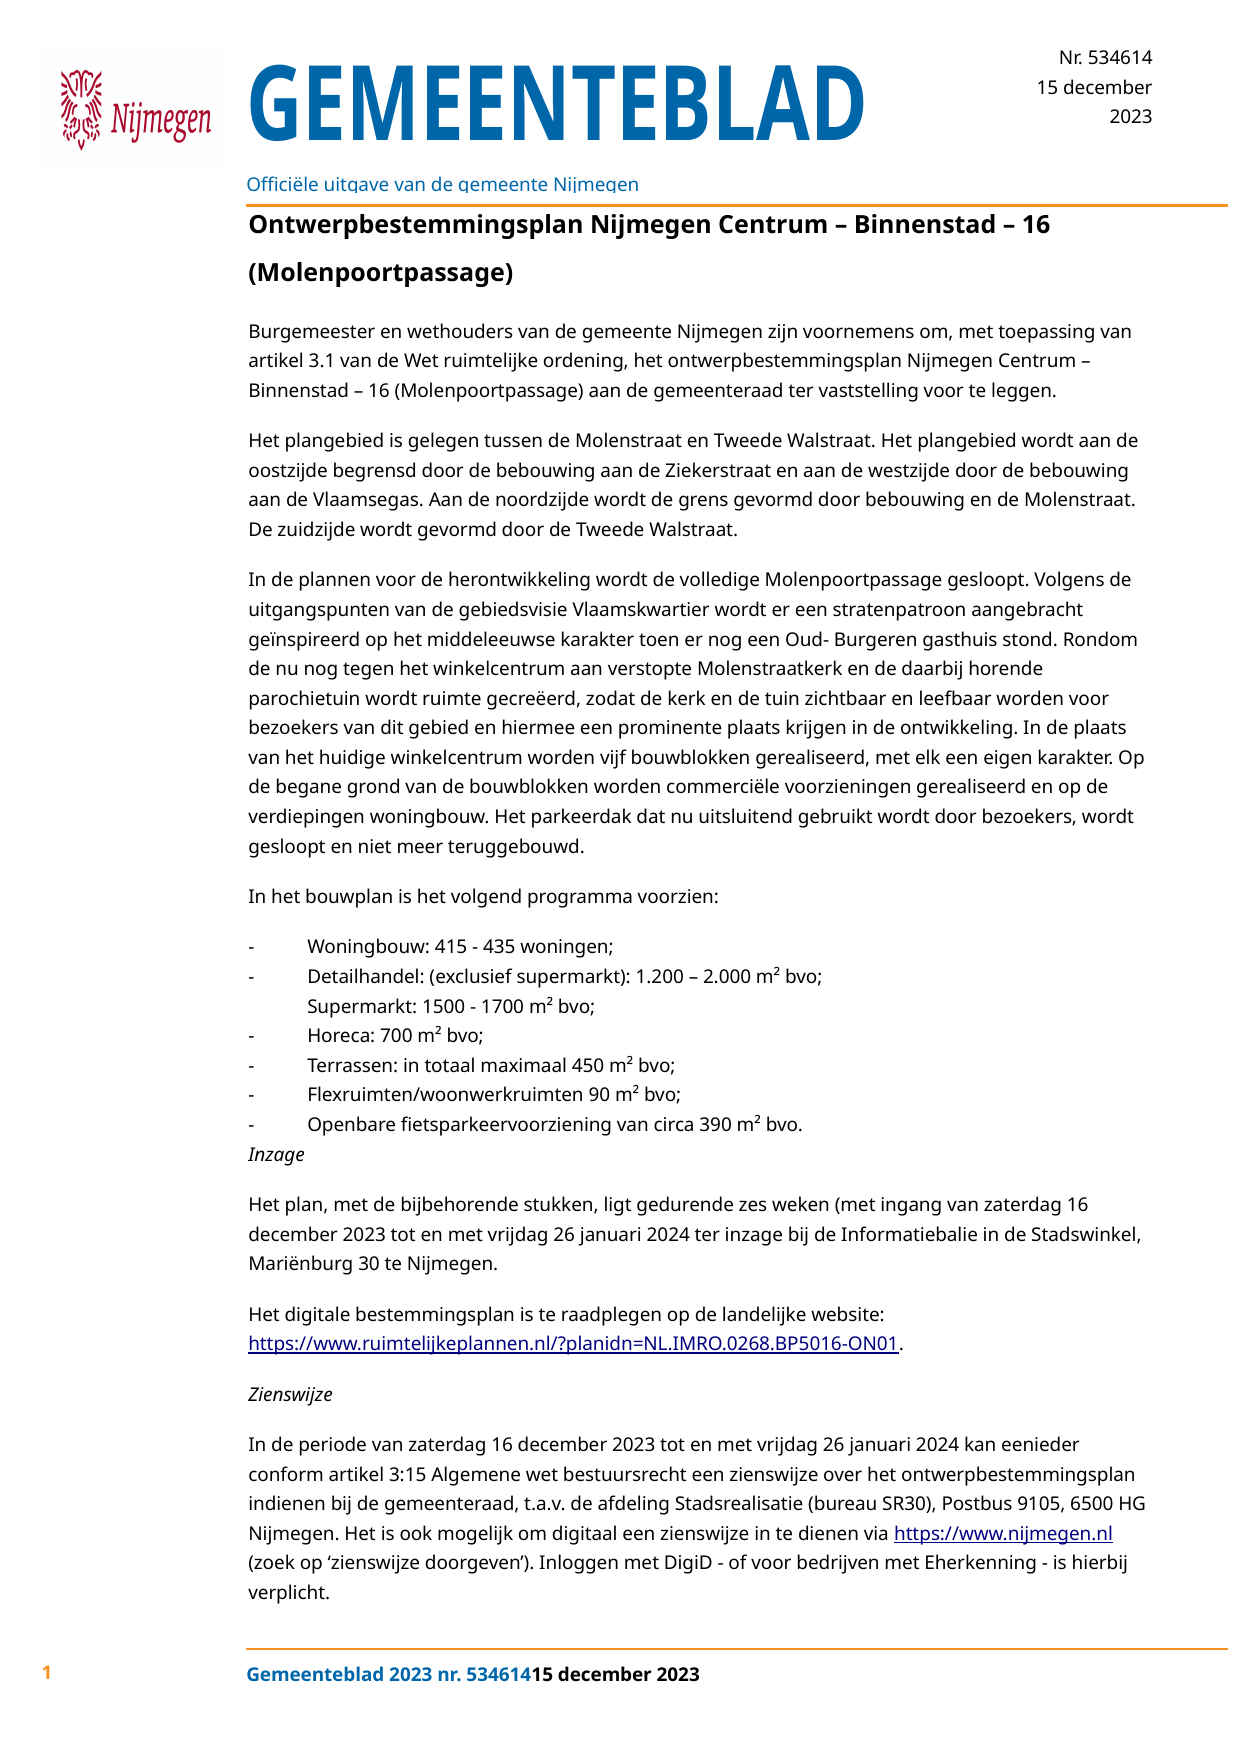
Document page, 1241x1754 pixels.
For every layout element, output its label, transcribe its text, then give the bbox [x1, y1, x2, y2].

list Horeca: 700 m² bvo; [248, 1022, 1152, 1048]
list Detailhandel: (exclusief supermarkt): 1.200 – 2.000 m² bvo; [248, 963, 1152, 989]
list Woningbouw: 415 - 435 woningen; [248, 934, 1152, 959]
picture [41, 47, 231, 172]
text Burgemeester en wethouders van de gemeente Nijmegen zijn voornemens om, met toepassing van artikel 3.1 van de Wet ruimtelijke ordening, het ontwerpbestemmingsplan Nijmegen Centrum – Binnenstad – 16 (Molenpoortpassage) aan de gemeenteraad ter vaststelling voor te leggen. [248, 318, 1152, 403]
text Zienswijze [248, 1381, 1152, 1407]
list Supermarkt: 1500 - 1700 m² bvo; [248, 993, 1152, 1019]
list Terrassen: in totaal maximaal 450 m² bvo; [248, 1052, 1152, 1078]
text Het plangebied is gelegen tussen de Molenstraat en Tweede Walstraat. Het plangebied wordt aan de oostzijde begrensd door de bebouwing aan de Ziekerstraat en aan de westzijde door de bebouwing aan de Vlaamsegas. Aan de noordzijde wordt de grens gevormd door bebouwing en de Molenstraat. De zuidzijde wordt gevormd door de Tweede Walstraat. [248, 427, 1152, 542]
text Het plan, met de bijbehorende stukken, ligt gedurende zes weken (met ingang van zaterdag 16 december 2023 tot en met vrijdag 26 januari 2024 ter inzage bij de Informatiebalie in de Stadswinkel, Mariënburg 30 te Nijmegen. [248, 1191, 1152, 1276]
list Openbare fietsparkeervoorziening van circa 390 m² bvo. [248, 1111, 1152, 1137]
text In de plannen voor de herontwikkeling wordt de volledige Molenpoortpassage gesloopt. Volgens de uitgangspunten van de gebiedsvisie Vlaamskwartier wordt er een stratenpatroon aangebracht geïnspireerd op het middeleeuwse karakter toen er nog een Oud- Burgeren gasthuis stond. Rondom de nu nog tegen het winkelcentrum aan verstopte Molenstraatkerk en de daarbij horende parochietuin wordt ruimte gecreëerd, zodat de kerk en de tuin zichtbaar en leefbaar worden voor bezoekers van dit gebied en hiermee een prominente plaats krijgen in de ontwikkeling. In de plaats van het huidige winkelcentrum worden vijf bouwblokken gerealiseerd, met elk een eigen karakter. Op de begane grond van de bouwblokken worden commerciële voorzieningen gerealiseerd en op de verdiepingen woningbouw. Het parkeerdak dat nu uitsluitend gebruikt wordt door bezoekers, wordt gesloopt en niet meer teruggebouwd. [248, 567, 1152, 859]
text Ontwerpbestemmingsplan Nijmegen Centrum – Binnenstad – 16 (Molenpoortpassage) [248, 207, 1152, 288]
text Inzage [248, 1141, 1152, 1167]
text In de periode van zaterdag 16 december 2023 tot en met vrijdag 26 januari 2024 kan eenieder conform artikel 3:15 Algemene wet bestuursrecht een zienswijze over het ontwerpbestemmingsplan indienen bij de gemeenteraad, t.a.v. de afdeling Stadsrealisatie (bureau SR30), Postbus 9105, 6500 HG Nijmegen. Het is ook mogelijk om digitaal een zienswijze in te dienen via https://www.nijmegen.nl (zoek op ‘zienswijze doorgeven’). Inloggen met DigiD - of voor bedrijven met Eherkenning - is hierbij verplicht. [248, 1431, 1152, 1605]
text Het digitale bestemmingsplan is te raadplegen op de landelijke website: https://www.ruimtelijkeplannen.nl/?planidn=NL.IMRO.0268.BP5016-ON01. [248, 1301, 1152, 1356]
text In het bouwplan is het volgend programma voorzien: [248, 883, 1152, 909]
list Flexruimten/woonwerkruimten 90 m² bvo; [248, 1082, 1152, 1107]
